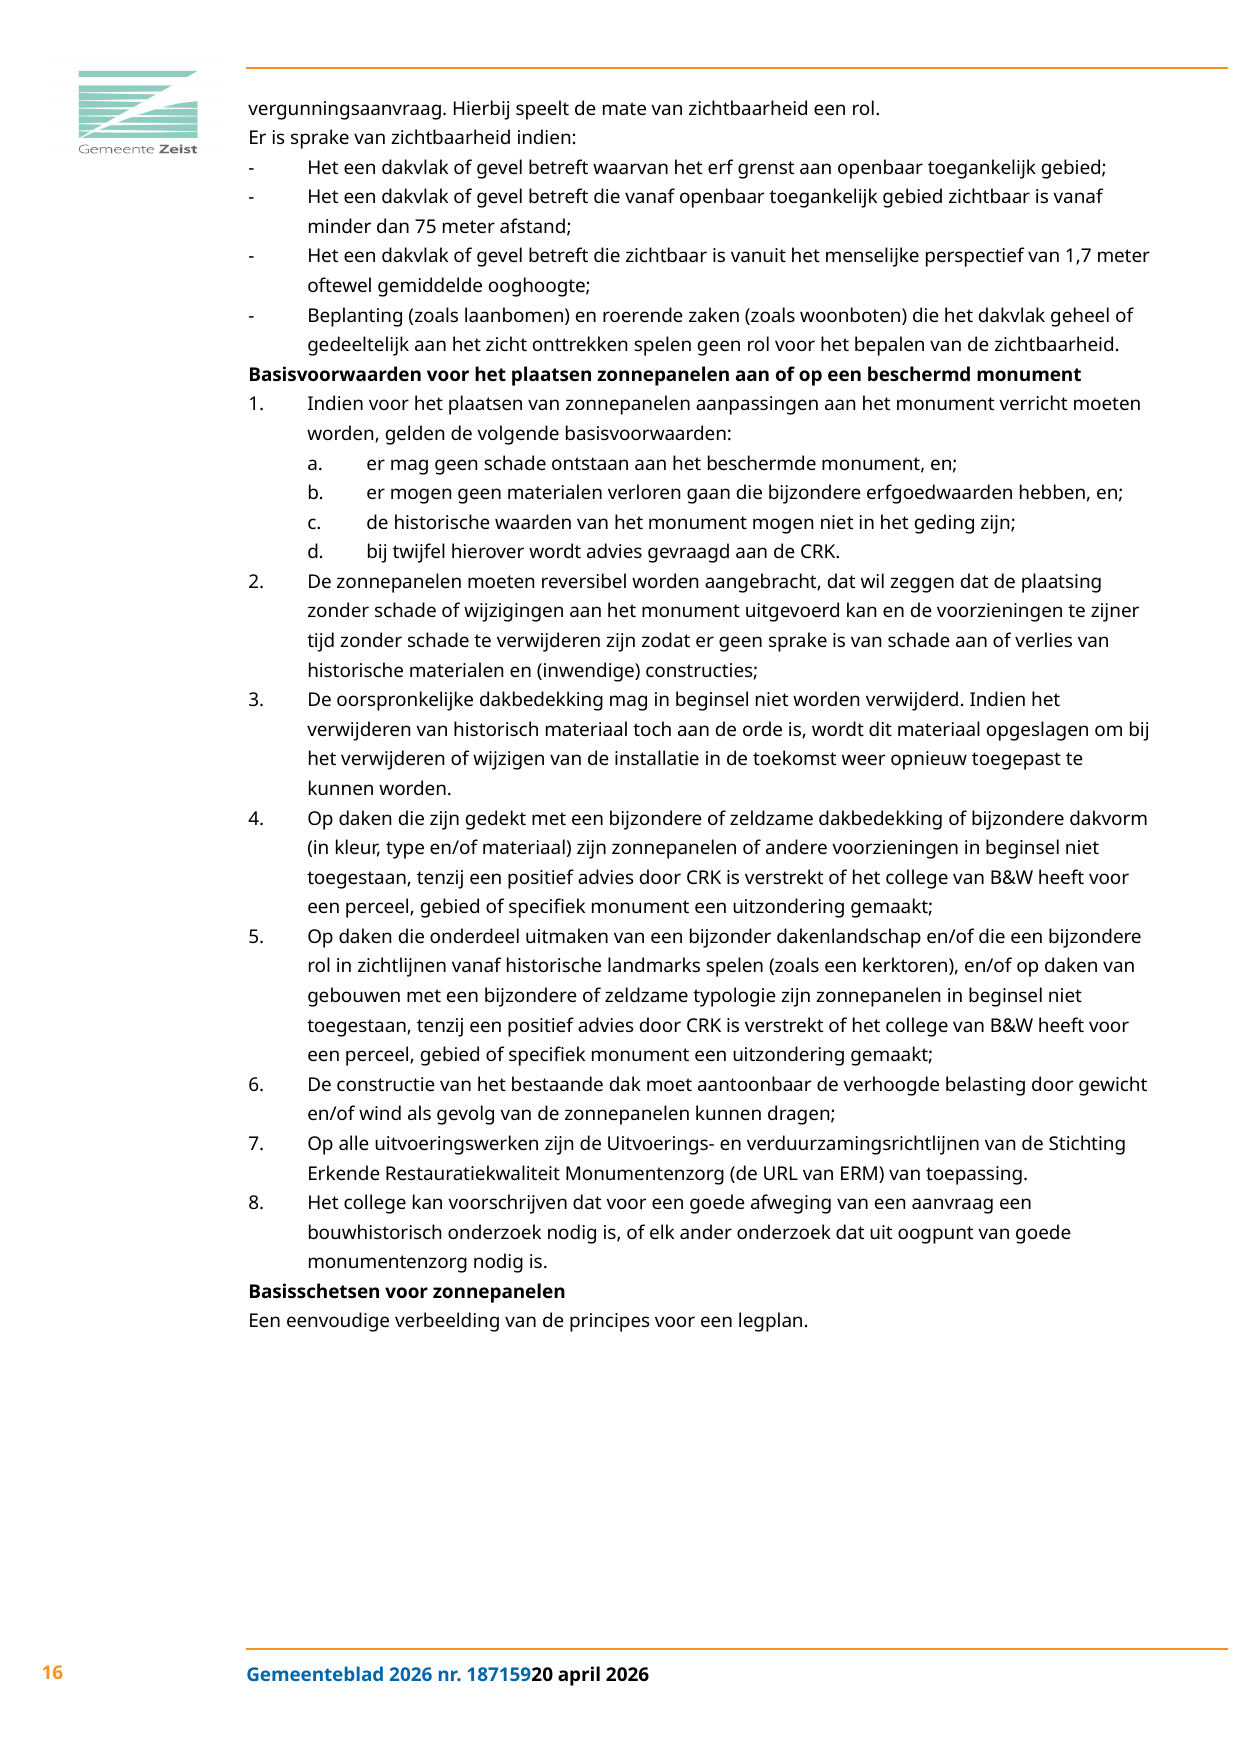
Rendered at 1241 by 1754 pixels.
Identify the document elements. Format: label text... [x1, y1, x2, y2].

list De constructie van het bestaande dak moet aantoonbaar de verhoogde belasting door gewicht en/of wind als gevolg van de zonnepanelen kunnen dragen; [248, 1071, 1152, 1126]
list er mogen geen materialen verloren gaan die bijzondere erfgoedwaarden hebben, en; [307, 479, 1152, 505]
list bij twijfel hierover wordt advies gevraagd aan de CRK. [307, 538, 1152, 564]
text Een eenvoudige verbeelding van de principes voor een legplan. [248, 1308, 1152, 1333]
list Beplanting (zoals laanbomen) en roerende zaken (zoals woonboten) die het dakvlak geheel of gedeeltelijk aan het zicht onttrekken spelen geen rol voor het bepalen van de zichtbaarheid. [248, 302, 1152, 357]
list Het college kan voorschrijven dat voor een goede afweging van een aanvraag een bouwhistorisch onderzoek nodig is, of elk ander onderzoek dat uit oogpunt van goede monumentenzorg nodig is. [248, 1189, 1152, 1274]
text Basisvoorwaarden voor het plaatsen zonnepanelen aan of op een beschermd monument [248, 361, 1152, 387]
list Op daken die zijn gedekt met een bijzondere of zeldzame dakbedekking of bijzondere dakvorm (in kleur, type en/of materiaal) zijn zonnepanelen of andere voorzieningen in beginsel niet toegestaan, tenzij een positief advies door CRK is verstrekt of het college van B&W heeft voor een perceel, gebied of specifiek monument een uitzondering gemaakt; [248, 805, 1152, 919]
list De oorspronkelijke dakbedekking mag in beginsel niet worden verwijderd. Indien het verwijderen van historisch materiaal toch aan de orde is, wordt dit materiaal opgeslagen om bij het verwijderen of wijzigen van de installatie in de toekomst weer opnieuw toegepast te kunnen worden. [248, 686, 1152, 801]
list Het een dakvlak of gevel betreft waarvan het erf grenst aan openbaar toegankelijk gebied; [248, 154, 1152, 180]
list er mag geen schade ontstaan aan het beschermde monument, en; [307, 450, 1152, 476]
list Op daken die onderdeel uitmaken van een bijzonder dakenlandschap en/of die een bijzondere rol in zichtlijnen vanaf historische landmarks spelen (zoals een kerktoren), en/of op daken van gebouwen met een bijzondere of zeldzame typologie zijn zonnepanelen in beginsel niet toegestaan, tenzij een positief advies door CRK is verstrekt of het college van B&W heeft voor een perceel, gebied of specifiek monument een uitzondering gemaakt; [248, 923, 1152, 1067]
list Indien voor het plaatsen van zonnepanelen aanpassingen aan het monument verricht moeten worden, gelden de volgende basisvoorwaarden: [248, 391, 1152, 446]
text vergunningsaanvraag. Hierbij speelt de mate van zichtbaarheid een rol. [248, 95, 1152, 121]
list De zonnepanelen moeten reversibel worden aangebracht, dat wil zeggen dat de plaatsing zonder schade of wijzigingen aan het monument uitgevoerd kan en de voorzieningen te zijner tijd zonder schade te verwijderen zijn zodat er geen sprake is van schade aan of verlies van historische materialen en (inwendige) constructies; [248, 568, 1152, 683]
list Het een dakvlak of gevel betreft die vanaf openbaar toegankelijk gebied zichtbaar is vanaf minder dan 75 meter afstand; [248, 183, 1152, 239]
list Het een dakvlak of gevel betreft die zichtbaar is vanuit het menselijke perspectief van 1,7 meter oftewel gemiddelde ooghoogte; [248, 243, 1152, 298]
picture [41, 47, 231, 172]
list de historische waarden van het monument mogen niet in het geding zijn; [307, 509, 1152, 535]
text Er is sprake van zichtbaarheid indien: [248, 124, 1152, 150]
text Basisschetsen voor zonnepanelen [248, 1278, 1152, 1304]
list Op alle uitvoeringswerken zijn de Uitvoerings- en verduurzamingsrichtlijnen van de Stichting Erkende Restauratiekwaliteit Monumentenzorg (de URL van ERM) van toepassing. [248, 1130, 1152, 1186]
